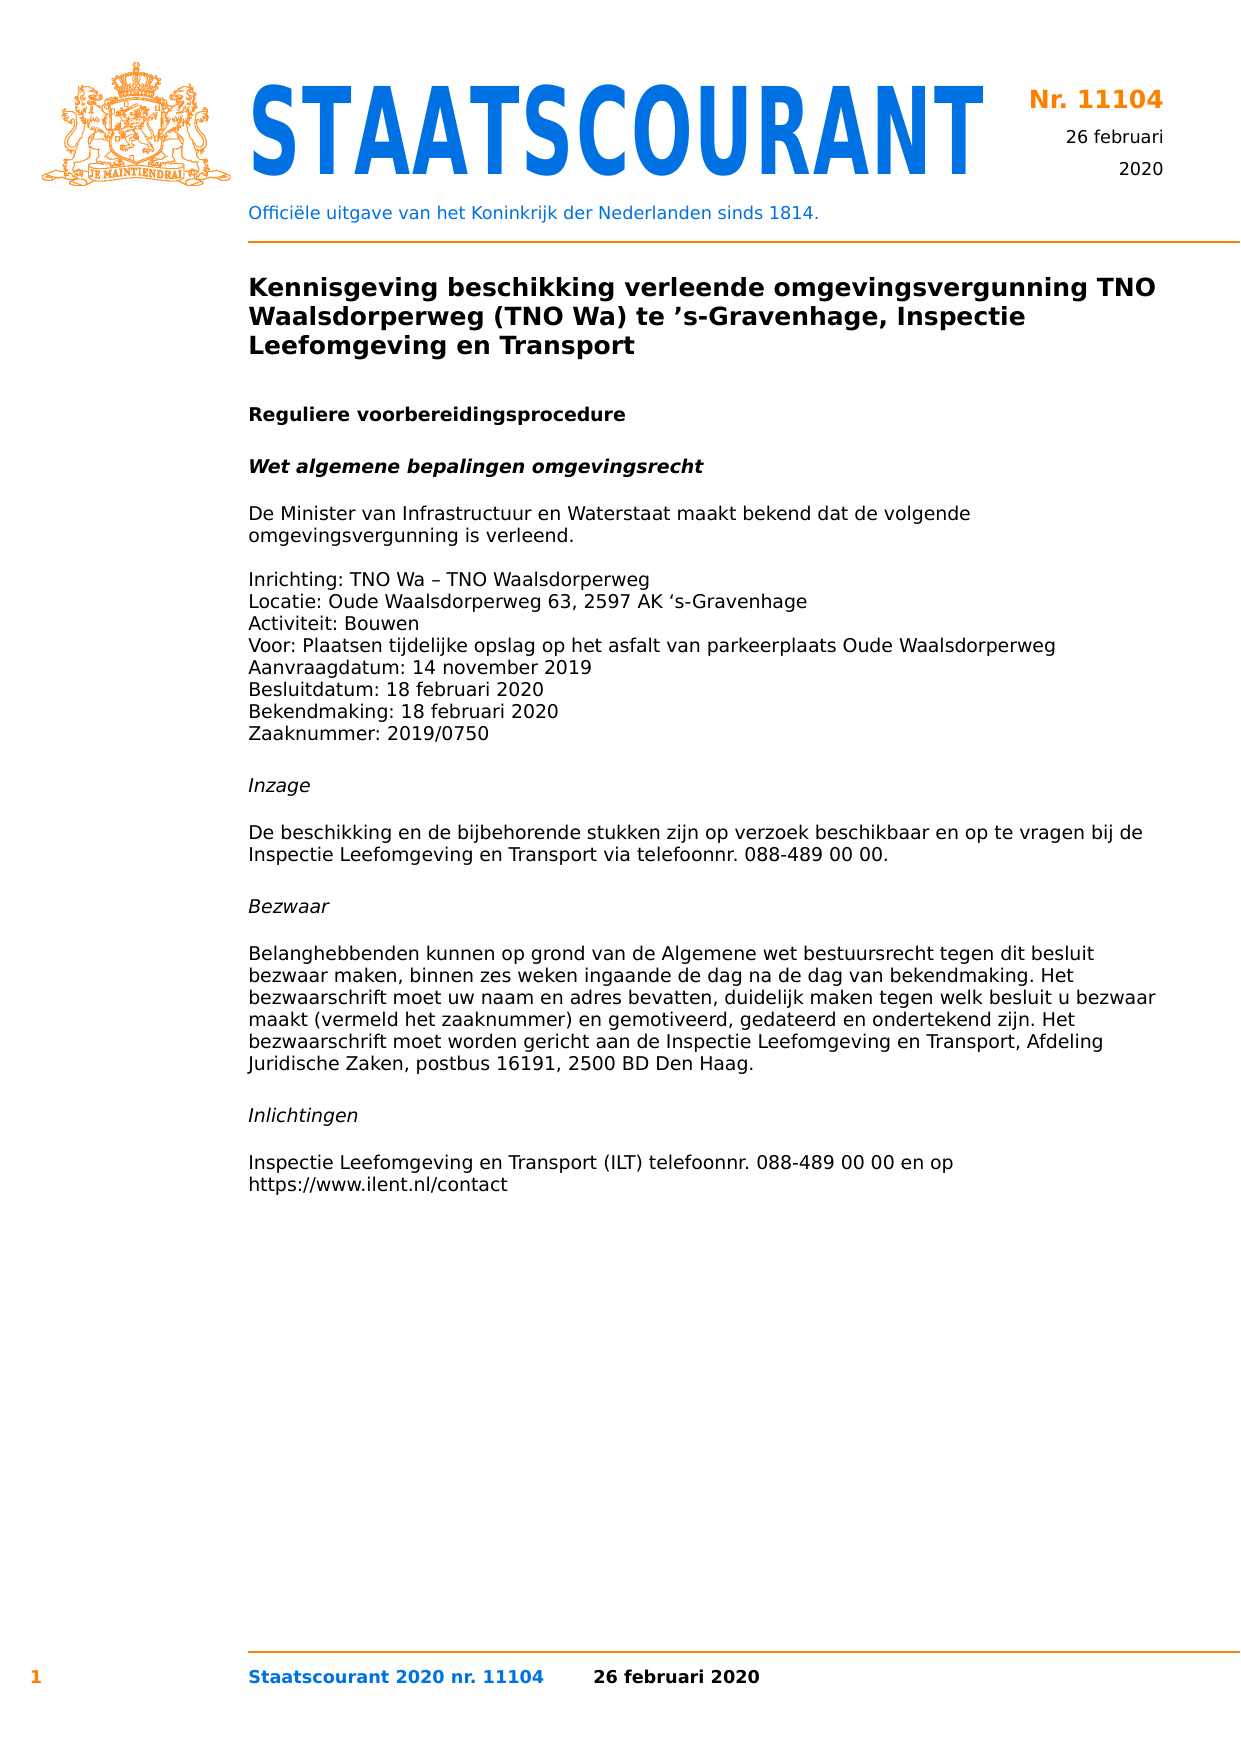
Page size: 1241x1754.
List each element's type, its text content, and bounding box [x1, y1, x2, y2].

picture [41, 62, 231, 186]
table_header Nr. 11104 [998, 62, 1240, 121]
subtitle Kennisgeving beschikking verleende omgevingsvergunning TNO Waalsdorperweg (TNO Wa) te ’s-Gravenhage, Inspectie Leefomgeving en Transport [248, 273, 1163, 361]
text De beschikking en de bijbehorende stukken zijn op verzoek beschikbaar en op te vragen bij de Inspectie Leefomgeving en Transport via telefoonnr. 088-489 00 00. [248, 822, 1163, 866]
text Belanghebbenden kunnen op grond van de Algemene wet bestuursrecht tegen dit besluit bezwaar maken, binnen zes weken ingaande de dag na de dag van bekendmaking. Het bezwaarschrift moet uw naam en adres bevatten, duidelijk maken tegen welk besluit u bezwaar maakt (vermeld het zaaknummer) en gemotiveerd, gedateerd en ondertekend zijn. Het bezwaarschrift moet worden gericht aan de Inspectie Leefomgeving en Transport, Afdeling Juridische Zaken, postbus 16191, 2500 BD Den Haag. [248, 943, 1163, 1075]
text Locatie: Oude Waalsdorperweg 63, 2597 AK ‘s-Gravenhage [248, 591, 1163, 613]
text Besluitdatum: 18 februari 2020 [248, 679, 1163, 701]
table_header [25, 62, 248, 241]
text Aanvraagdatum: 14 november 2019 [248, 657, 1163, 679]
subtitle Inlichtingen [248, 1105, 1163, 1127]
text Inrichting: TNO Wa – TNO Waalsdorperweg [248, 569, 1163, 591]
subtitle Wet algemene bepalingen omgevingsrecht [248, 456, 1163, 478]
subtitle Reguliere voorbereidingsprocedure [248, 404, 1163, 426]
text Activiteit: Bouwen [248, 613, 1163, 635]
subtitle Inzage [248, 775, 1163, 797]
table_cell Officiële uitgave van het Koninkrijk der Nederlanden sinds 1814. [248, 203, 1240, 241]
table_cell 2020 [998, 153, 1240, 203]
text De Minister van Infrastructuur en Waterstaat maakt bekend dat de volgende omgevingsvergunning is verleend. [248, 503, 1163, 547]
table_cell 26 februari [998, 121, 1240, 153]
text Zaaknummer: 2019/0750 [248, 723, 1163, 745]
subtitle Bezwaar [248, 896, 1163, 918]
text Bekendmaking: 18 februari 2020 [248, 701, 1163, 723]
text Voor: Plaatsen tijdelijke opslag op het asfalt van parkeerplaats Oude Waalsdorperweg [248, 635, 1163, 657]
text Inspectie Leefomgeving en Transport (ILT) telefoonnr. 088-489 00 00 en op https://www.ilent.nl/contact [248, 1152, 1163, 1196]
table_header STAATSCOURANT [248, 62, 998, 203]
